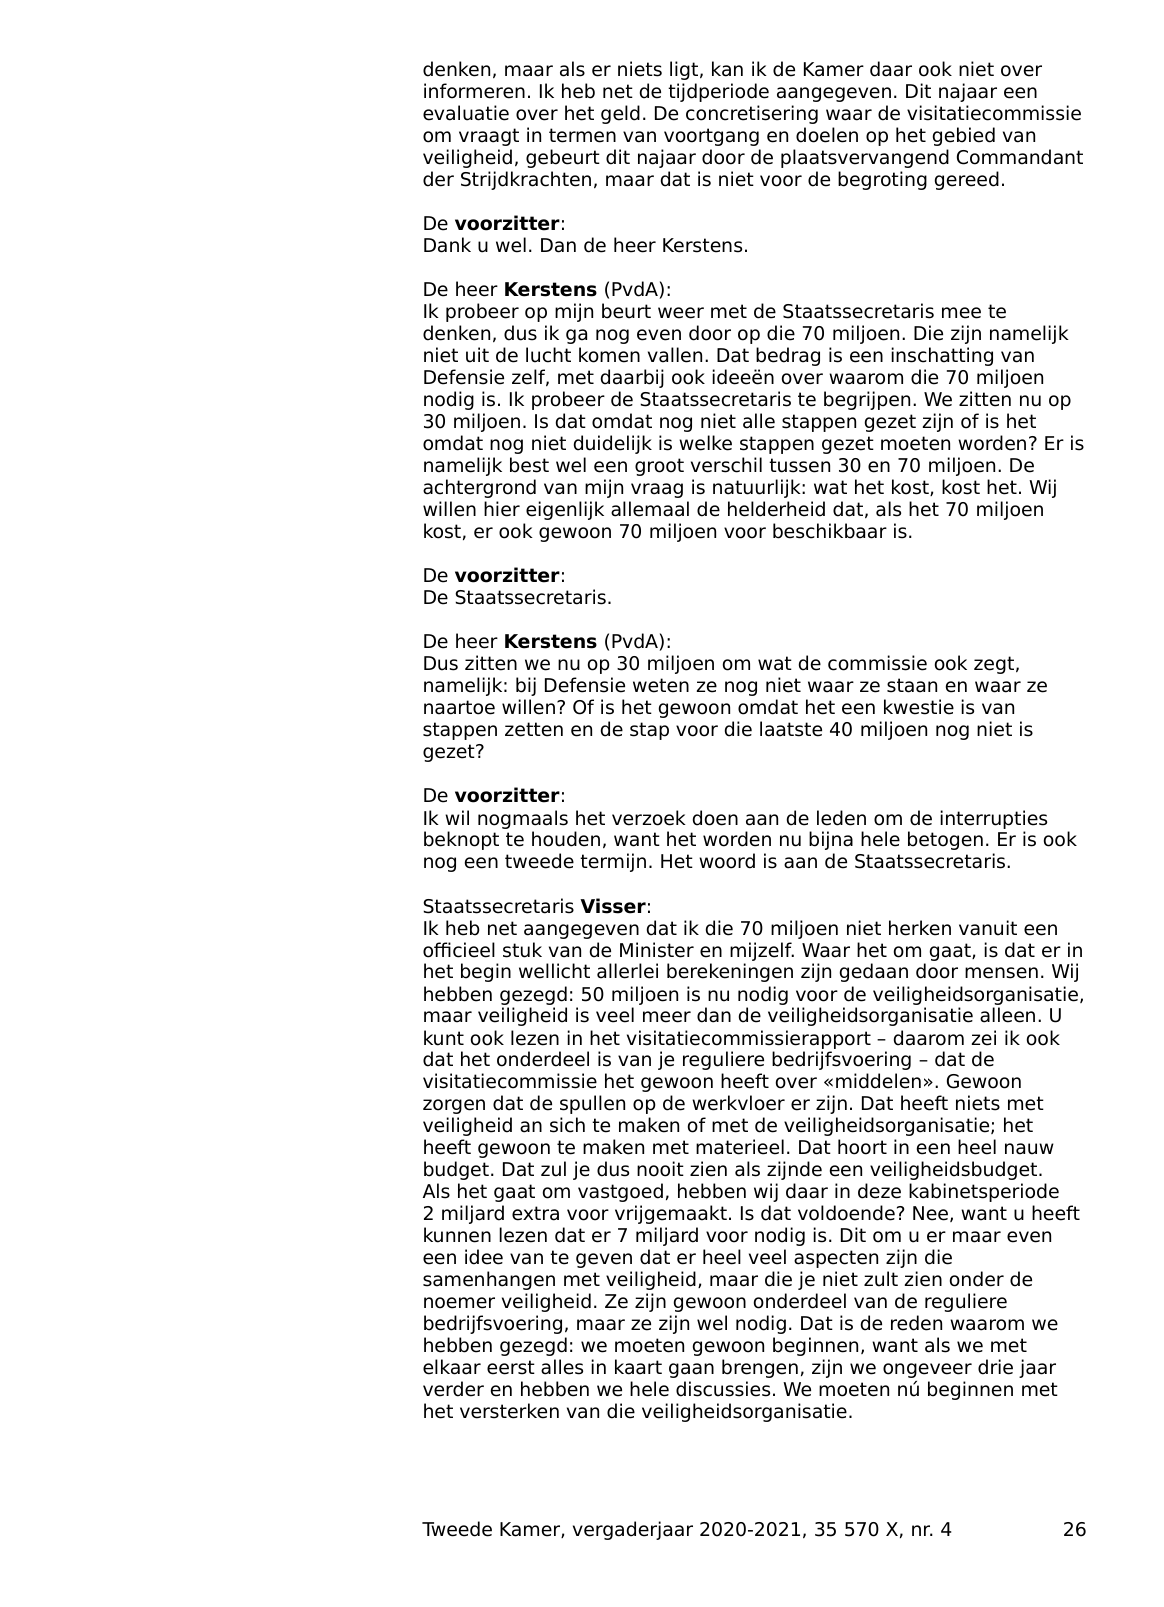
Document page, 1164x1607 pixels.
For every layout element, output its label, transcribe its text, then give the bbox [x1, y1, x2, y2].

text De voorzitter: [422, 213, 1087, 235]
text Ik probeer op mijn beurt weer met de Staatssecretaris mee te denken, dus ik ga nog even door op die 70 miljoen. Die zijn namelijk niet uit de lucht komen vallen. Dat bedrag is een inschatting van Defensie zelf, met daarbij ook ideeën over waarom die 70 miljoen nodig is. Ik probeer de Staatssecretaris te begrijpen. We zitten nu op 30 miljoen. Is dat omdat nog niet alle stappen gezet zijn of is het omdat nog niet duidelijk is welke stappen gezet moeten worden? Er is namelijk best wel een groot verschil tussen 30 en 70 miljoen. De achtergrond van mijn vraag is natuurlijk: wat het kost, kost het. Wij willen hier eigenlijk allemaal de helderheid dat, als het 70 miljoen kost, er ook gewoon 70 miljoen voor beschikbaar is. [422, 301, 1087, 543]
text De heer Kerstens (PvdA): [422, 279, 1087, 301]
text Ik heb net aangegeven dat ik die 70 miljoen niet herken vanuit een officieel stuk van de Minister en mijzelf. Waar het om gaat, is dat er in het begin wellicht allerlei berekeningen zijn gedaan door mensen. Wij hebben gezegd: 50 miljoen is nu nodig voor de veiligheidsorganisatie, maar veiligheid is veel meer dan de veiligheidsorganisatie alleen. U kunt ook lezen in het visitatiecommissierapport – daarom zei ik ook dat het onderdeel is van je reguliere bedrijfsvoering – dat de visitatiecommissie het gewoon heeft over «middelen». Gewoon zorgen dat de spullen op de werkvloer er zijn. Dat heeft niets met veiligheid an sich te maken of met de veiligheidsorganisatie; het heeft gewoon te maken met materieel. Dat hoort in een heel nauw budget. Dat zul je dus nooit zien als zijnde een veiligheidsbudget. [422, 917, 1087, 1181]
text denken, maar als er niets ligt, kan ik de Kamer daar ook niet over informeren. Ik heb net de tijdperiode aangegeven. Dit najaar een evaluatie over het geld. De concretisering waar de visitatiecommissie om vraagt in termen van voortgang en doelen op het gebied van veiligheid, gebeurt dit najaar door de plaatsvervangend Commandant der Strijdkrachten, maar dat is niet voor de begroting gereed. [422, 59, 1087, 191]
text De heer Kerstens (PvdA): [422, 631, 1087, 653]
text Staatssecretaris Visser: [422, 896, 1087, 917]
text Als het gaat om vastgoed, hebben wij daar in deze kabinetsperiode 2 miljard extra voor vrijgemaakt. Is dat voldoende? Nee, want u heeft kunnen lezen dat er 7 miljard voor nodig is. Dit om u er maar even een idee van te geven dat er heel veel aspecten zijn die samenhangen met veiligheid, maar die je niet zult zien onder de noemer veiligheid. Ze zijn gewoon onderdeel van de reguliere bedrijfsvoering, maar ze zijn wel nodig. Dat is de reden waarom we hebben gezegd: we moeten gewoon beginnen, want als we met elkaar eerst alles in kaart gaan brengen, zijn we ongeveer drie jaar verder en hebben we hele discussies. We moeten nú beginnen met het versterken van die veiligheidsorganisatie. [422, 1181, 1087, 1423]
text De Staatssecretaris. [422, 587, 1087, 609]
text De voorzitter: [422, 565, 1087, 587]
text Dank u wel. Dan de heer Kerstens. [422, 235, 1087, 257]
text Ik wil nogmaals het verzoek doen aan de leden om de interrupties beknopt te houden, want het worden nu bijna hele betogen. Er is ook nog een tweede termijn. Het woord is aan de Staatssecretaris. [422, 807, 1087, 873]
text Dus zitten we nu op 30 miljoen om wat de commissie ook zegt, namelijk: bij Defensie weten ze nog niet waar ze staan en waar ze naartoe willen? Of is het gewoon omdat het een kwestie is van stappen zetten en de stap voor die laatste 40 miljoen nog niet is gezet? [422, 653, 1087, 763]
text De voorzitter: [422, 785, 1087, 807]
